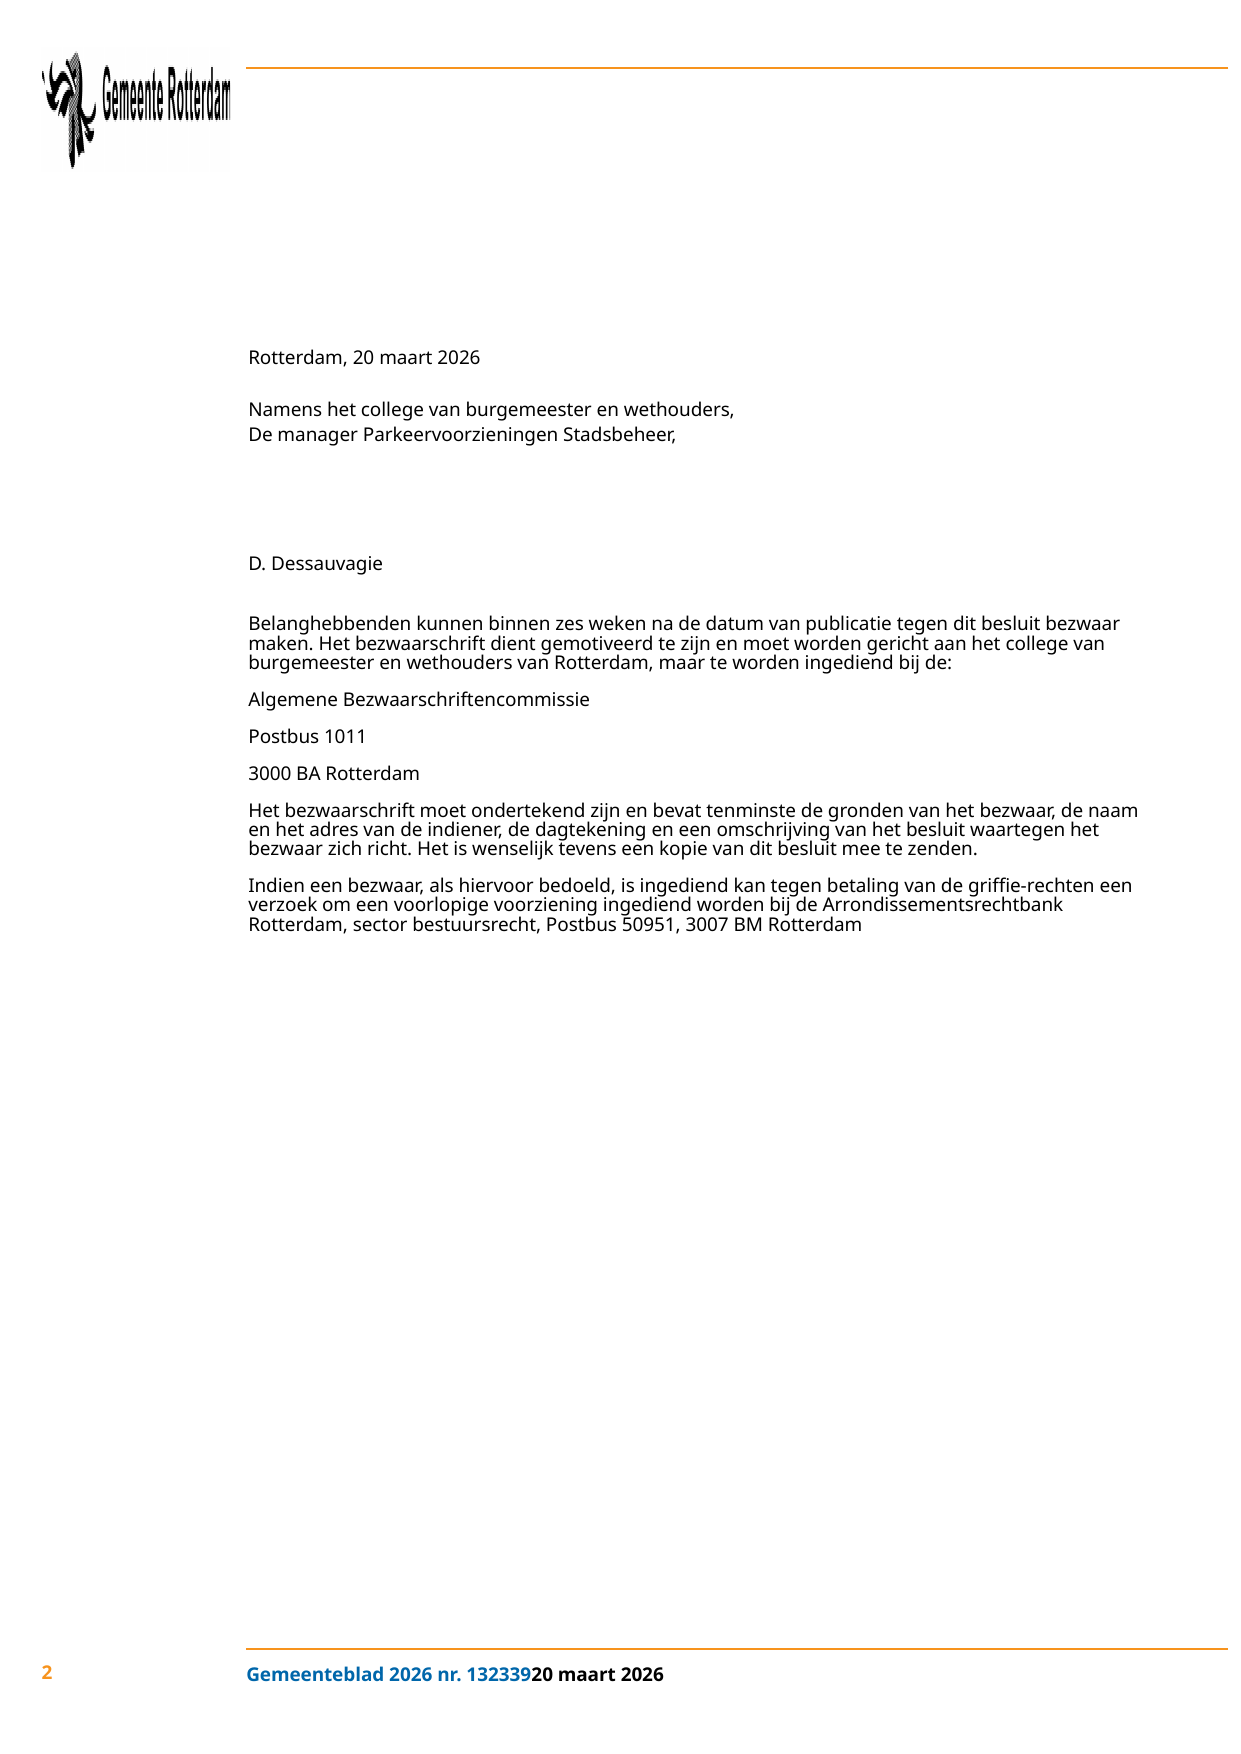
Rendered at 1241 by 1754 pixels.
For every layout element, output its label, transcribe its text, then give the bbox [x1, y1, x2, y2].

text Namens het college van burgemeester en wethouders, [248, 396, 1152, 421]
text Postbus 1011 [248, 728, 1152, 747]
text De manager Parkeervoorzieningen Stadsbeheer, [248, 421, 1152, 447]
text 3000 BA Rotterdam [248, 765, 1152, 784]
text D. Dessauvagie [248, 550, 1152, 576]
text Belanghebbenden kunnen binnen zes weken na de datum van publicatie tegen dit besluit bezwaar maken. Het bezwaarschrift dient gemotiveerd te zijn en moet worden gericht aan het college van burgemeester en wethouders van Rotterdam, maar te worden ingediend bij de: [248, 615, 1152, 673]
text Het bezwaarschrift moet ondertekend zijn en bevat tenminste de gronden van het bezwaar, de naam en het adres van de indiener, de dagtekening en een omschrijving van het besluit waartegen het bezwaar zich richt. Het is wenselijk tevens een kopie van dit besluit mee te zenden. [248, 802, 1152, 859]
text Rotterdam, 20 maart 2026 [248, 344, 1152, 370]
text Algemene Bezwaarschriftencommissie [248, 691, 1152, 710]
text Indien een bezwaar, als hiervoor bedoeld, is ingediend kan tegen betaling van de griffie-rechten een verzoek om een voorlopige voorziening ingediend worden bij de Arrondissementsrechtbank Rotterdam, sector bestuursrecht, Postbus 50951, 3007 BM Rotterdam [248, 877, 1152, 935]
picture [41, 47, 231, 172]
